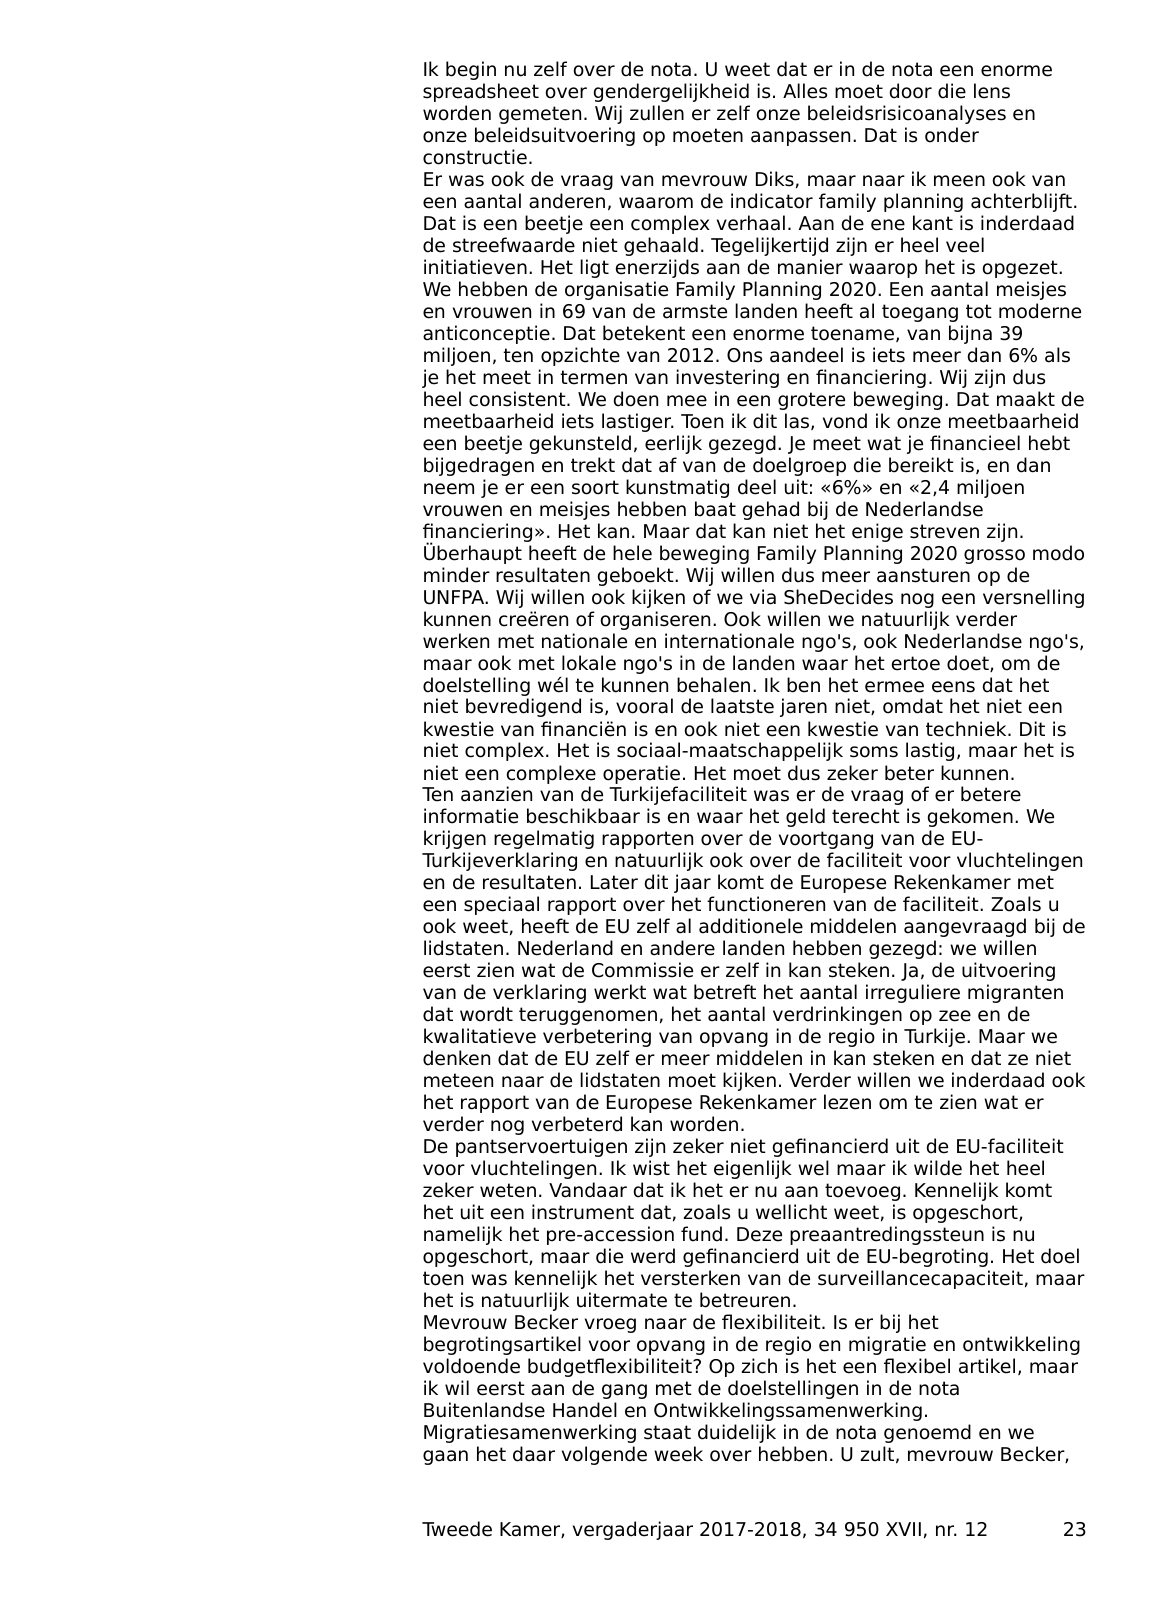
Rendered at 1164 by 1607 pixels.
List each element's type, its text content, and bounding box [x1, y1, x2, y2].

text Mevrouw Becker vroeg naar de flexibiliteit. Is er bij het begrotingsartikel voor opvang in de regio en migratie en ontwikkeling voldoende budgetflexibiliteit? Op zich is het een flexibel artikel, maar ik wil eerst aan de gang met de doelstellingen in de nota Buitenlandse Handel en Ontwikkelingssamenwerking. Migratiesamenwerking staat duidelijk in de nota genoemd en we gaan het daar volgende week over hebben. U zult, mevrouw Becker, [422, 1312, 1087, 1466]
text Ik begin nu zelf over de nota. U weet dat er in de nota een enorme spreadsheet over gendergelijkheid is. Alles moet door die lens worden gemeten. Wij zullen er zelf onze beleidsrisicoanalyses en onze beleidsuitvoering op moeten aanpassen. Dat is onder constructie. [422, 59, 1087, 169]
text Er was ook de vraag van mevrouw Diks, maar naar ik meen ook van een aantal anderen, waarom de indicator family planning achterblijft. Dat is een beetje een complex verhaal. Aan de ene kant is inderdaad de streefwaarde niet gehaald. Tegelijkertijd zijn er heel veel initiatieven. Het ligt enerzijds aan de manier waarop het is opgezet. We hebben de organisatie Family Planning 2020. Een aantal meisjes en vrouwen in 69 van de armste landen heeft al toegang tot moderne anticonceptie. Dat betekent een enorme toename, van bijna 39 miljoen, ten opzichte van 2012. Ons aandeel is iets meer dan 6% als je het meet in termen van investering en financiering. Wij zijn dus heel consistent. We doen mee in een grotere beweging. Dat maakt de meetbaarheid iets lastiger. Toen ik dit las, vond ik onze meetbaarheid een beetje gekunsteld, eerlijk gezegd. Je meet wat je financieel hebt bijgedragen en trekt dat af van de doelgroep die bereikt is, en dan neem je er een soort kunstmatig deel uit: «6%» en «2,4 miljoen vrouwen en meisjes hebben baat gehad bij de Nederlandse financiering». Het kan. Maar dat kan niet het enige streven zijn. Überhaupt heeft de hele beweging Family Planning 2020 grosso modo minder resultaten geboekt. Wij willen dus meer aansturen op de UNFPA. Wij willen ook kijken of we via SheDecides nog een versnelling kunnen creëren of organiseren. Ook willen we natuurlijk verder werken met nationale en internationale ngo's, ook Nederlandse ngo's, maar ook met lokale ngo's in de landen waar het ertoe doet, om de doelstelling wél te kunnen behalen. Ik ben het ermee eens dat het niet bevredigend is, vooral de laatste jaren niet, omdat het niet een kwestie van financiën is en ook niet een kwestie van techniek. Dit is niet complex. Het is sociaal-maatschappelijk soms lastig, maar het is niet een complexe operatie. Het moet dus zeker beter kunnen. [422, 169, 1087, 784]
text Ten aanzien van de Turkijefaciliteit was er de vraag of er betere informatie beschikbaar is en waar het geld terecht is gekomen. We krijgen regelmatig rapporten over de voortgang van de EU-Turkijeverklaring en natuurlijk ook over de faciliteit voor vluchtelingen en de resultaten. Later dit jaar komt de Europese Rekenkamer met een speciaal rapport over het functioneren van de faciliteit. Zoals u ook weet, heeft de EU zelf al additionele middelen aangevraagd bij de lidstaten. Nederland en andere landen hebben gezegd: we willen eerst zien wat de Commissie er zelf in kan steken. Ja, de uitvoering van de verklaring werkt wat betreft het aantal irreguliere migranten dat wordt teruggenomen, het aantal verdrinkingen op zee en de kwalitatieve verbetering van opvang in de regio in Turkije. Maar we denken dat de EU zelf er meer middelen in kan steken en dat ze niet meteen naar de lidstaten moet kijken. Verder willen we inderdaad ook het rapport van de Europese Rekenkamer lezen om te zien wat er verder nog verbeterd kan worden. [422, 784, 1087, 1136]
text De pantservoertuigen zijn zeker niet gefinancierd uit de EU-faciliteit voor vluchtelingen. Ik wist het eigenlijk wel maar ik wilde het heel zeker weten. Vandaar dat ik het er nu aan toevoeg. Kennelijk komt het uit een instrument dat, zoals u wellicht weet, is opgeschort, namelijk het pre-accession fund. Deze preaantredingssteun is nu opgeschort, maar die werd gefinancierd uit de EU-begroting. Het doel toen was kennelijk het versterken van de surveillancecapaciteit, maar het is natuurlijk uitermate te betreuren. [422, 1136, 1087, 1312]
